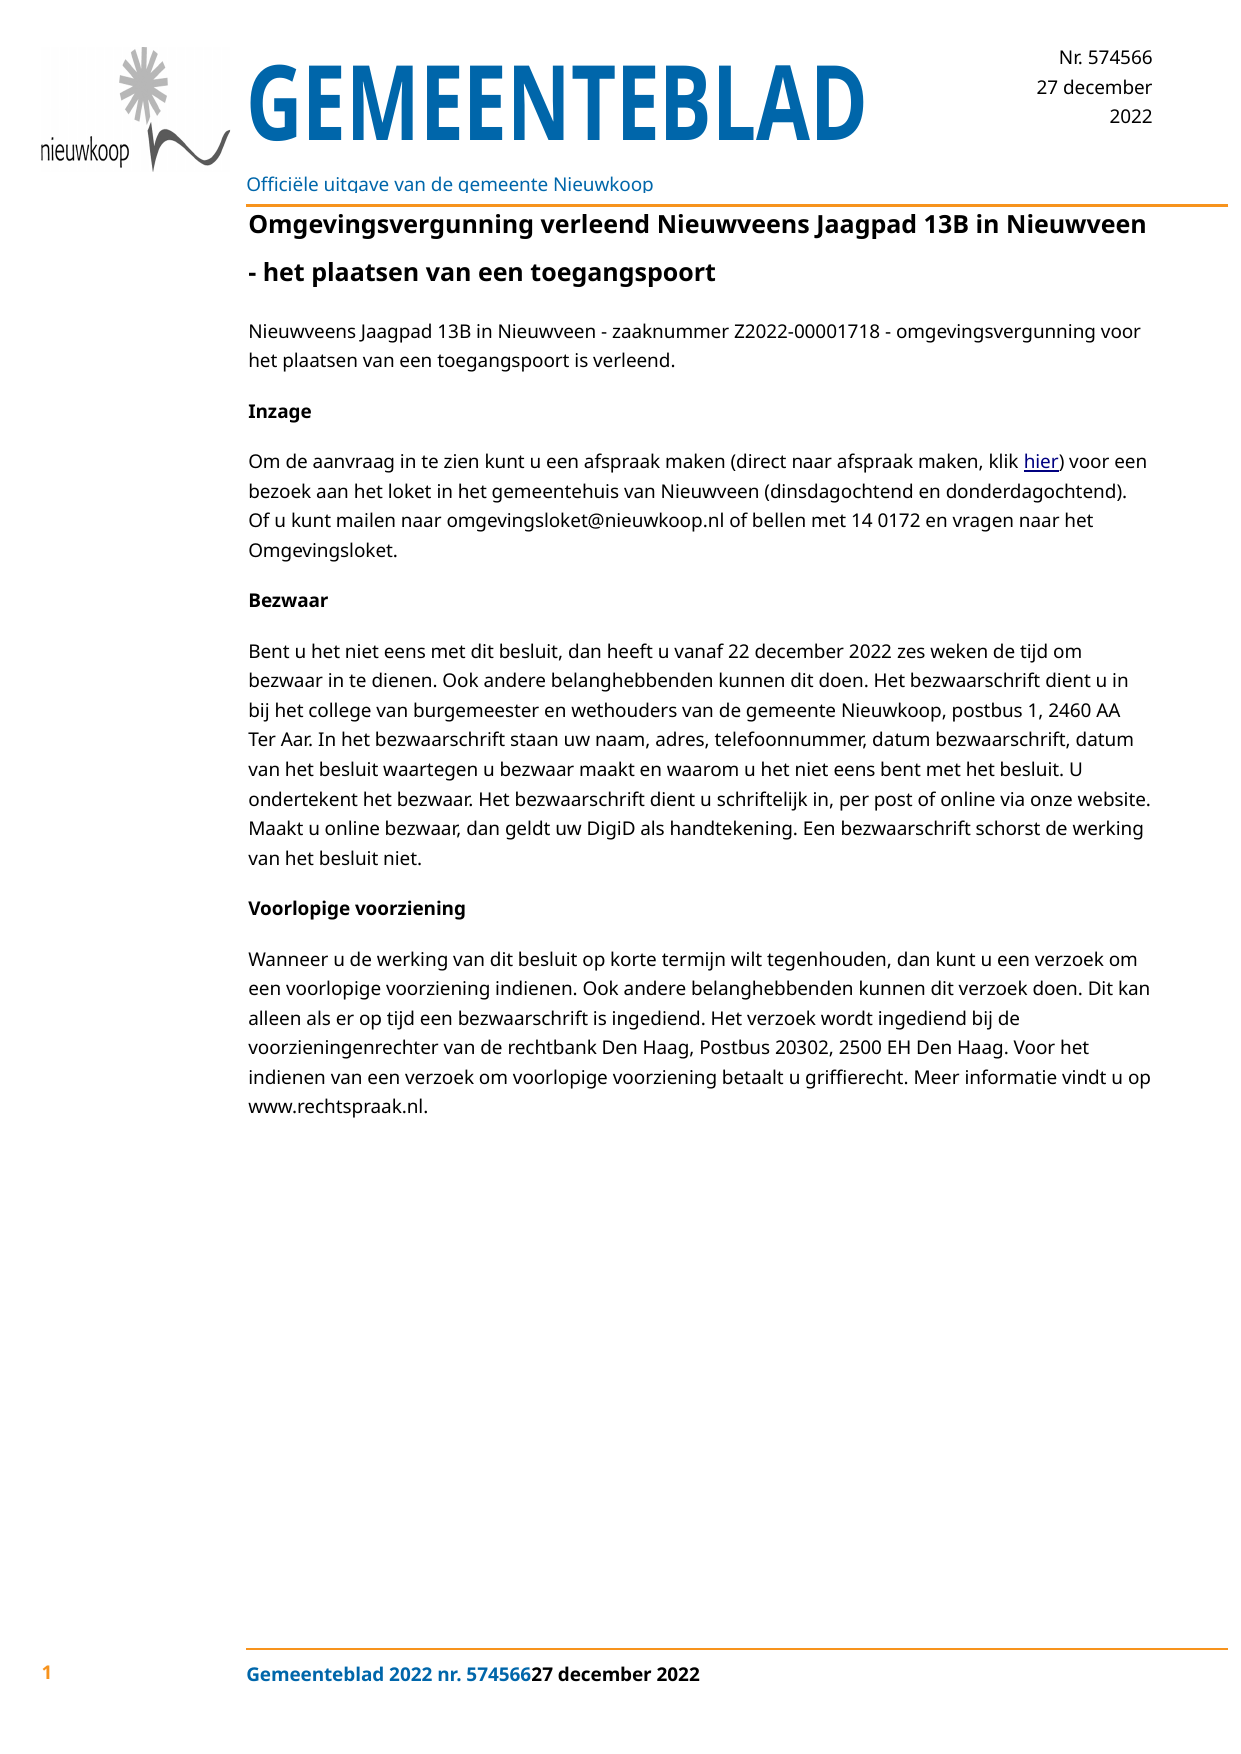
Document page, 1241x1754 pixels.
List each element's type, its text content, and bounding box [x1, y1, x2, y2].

text Bent u het niet eens met dit besluit, dan heeft u vanaf 22 december 2022 zes weken de tijd om bezwaar in te dienen. Ook andere belanghebbenden kunnen dit doen. Het bezwaarschrift dient u in bij het college van burgemeester en wethouders van de gemeente Nieuwkoop, postbus 1, 2460 AA Ter Aar. In het bezwaarschrift staan uw naam, adres, telefoonnummer, datum bezwaarschrift, datum van het besluit waartegen u bezwaar maakt en waarom u het niet eens bent met het besluit. U ondertekent het bezwaar. Het bezwaarschrift dient u schriftelijk in, per post of online via onze website. Maakt u online bezwaar, dan geldt uw DigiD als handtekening. Een bezwaarschrift schorst de werking van het besluit niet. [248, 638, 1152, 871]
text Voorlopige voorziening [248, 895, 1152, 921]
text Wanneer u de werking van dit besluit op korte termijn wilt tegenhouden, dan kunt u een verzoek om een voorlopige voorziening indienen. Ook andere belanghebbenden kunnen dit verzoek doen. Dit kan alleen als er op tijd een bezwaarschrift is ingediend. Het verzoek wordt ingediend bij de voorzieningenrechter van de rechtbank Den Haag, Postbus 20302, 2500 EH Den Haag. Voor het indienen van een verzoek om voorlopige voorziening betaalt u griffierecht. Meer informatie vindt u op www.rechtspraak.nl. [248, 946, 1152, 1119]
text Nieuwveens Jaagpad 13B in Nieuwveen - zaaknummer Z2022-00001718 - omgevingsvergunning voor het plaatsen van een toegangspoort is verleend. [248, 318, 1152, 373]
picture [41, 47, 231, 172]
text Bezwaar [248, 587, 1152, 613]
text Om de aanvraag in te zien kunt u een afspraak maken (direct naar afspraak maken, klik hier) voor een bezoek aan het loket in het gemeentehuis van Nieuwveen (dinsdagochtend en donderdagochtend). Of u kunt mailen naar omgevingsloket@nieuwkoop.nl of bellen met 14 0172 en vragen naar het Omgevingsloket. [248, 448, 1152, 563]
text Omgevingsvergunning verleend Nieuwveens Jaagpad 13B in Nieuwveen - het plaatsen van een toegangspoort [248, 207, 1152, 288]
text Inzage [248, 398, 1152, 424]
